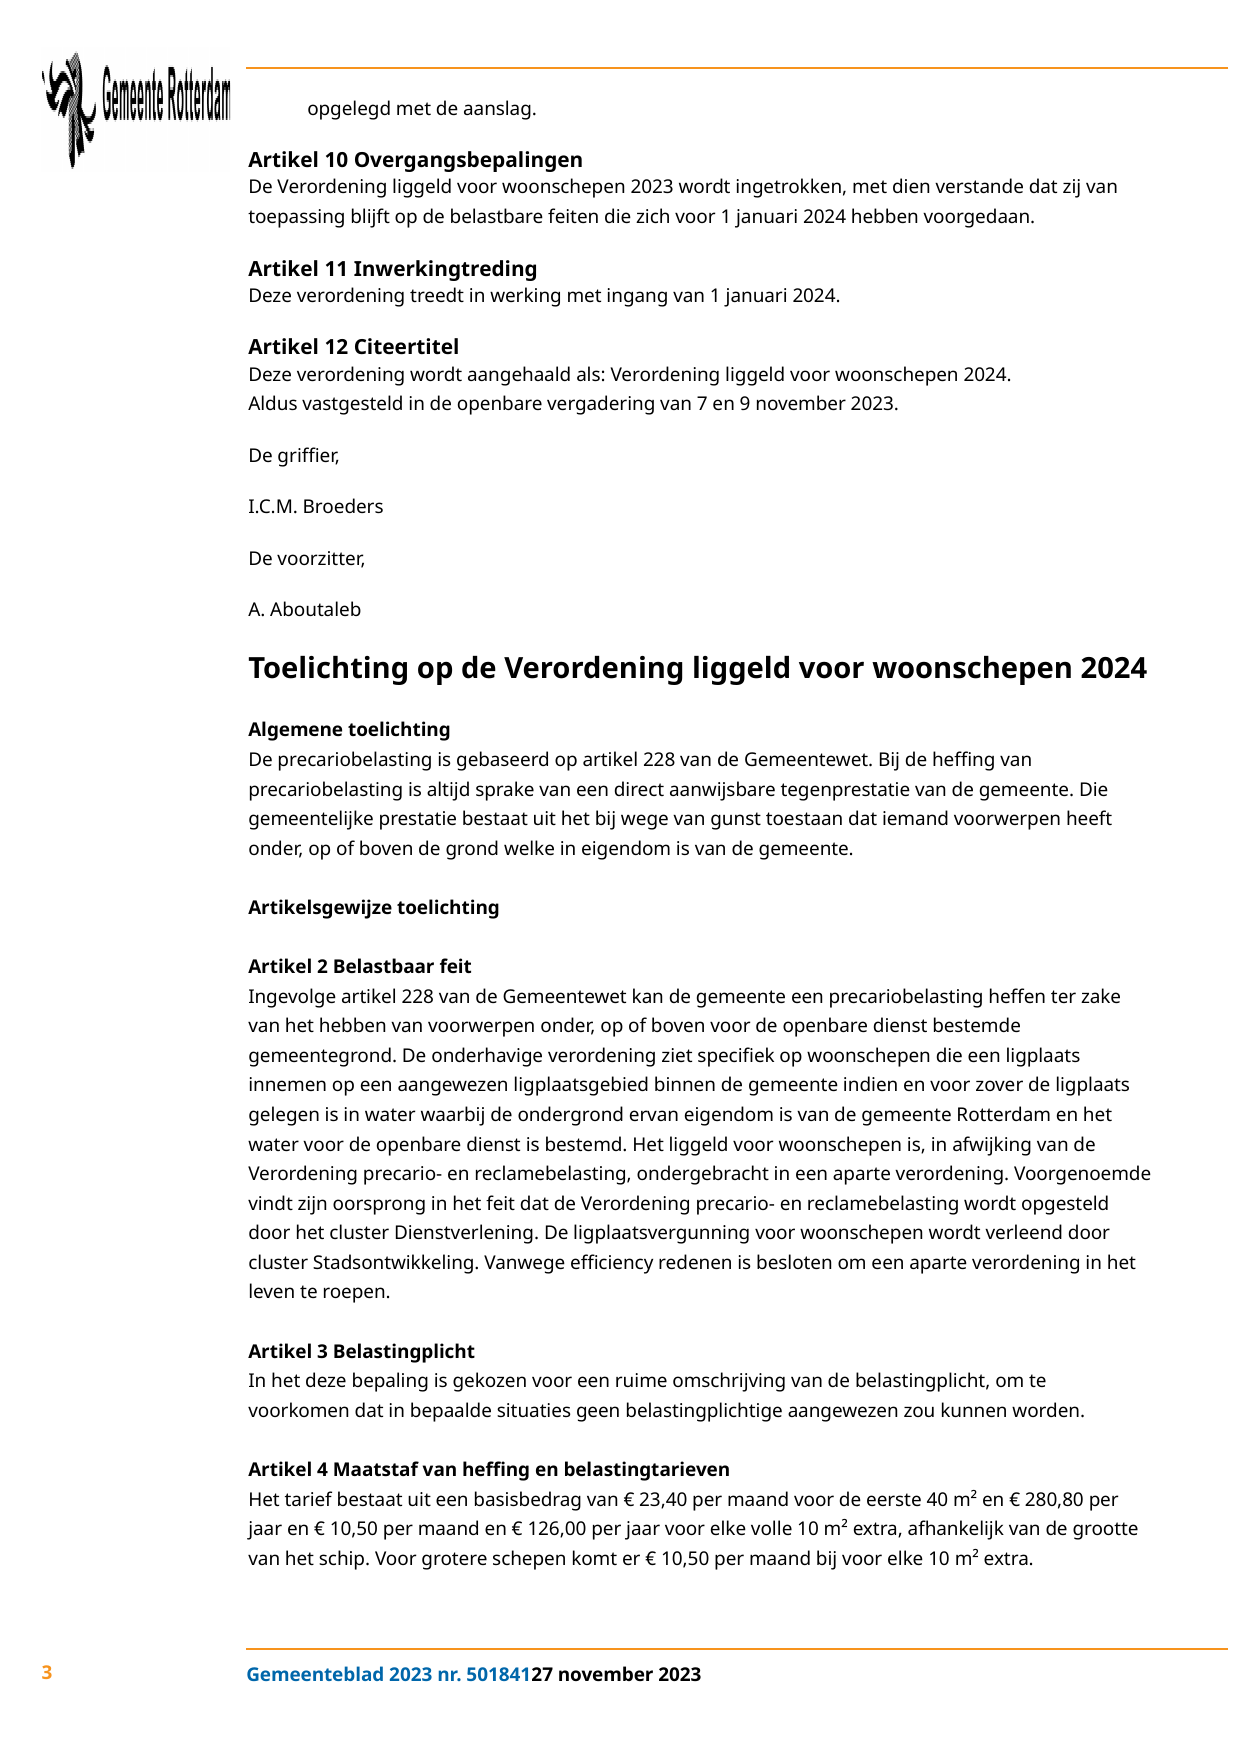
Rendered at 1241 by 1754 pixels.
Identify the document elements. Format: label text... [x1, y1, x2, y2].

text Artikel 10 Overgangsbepalingen [248, 145, 1152, 174]
text Artikelsgewijze toelichting [248, 894, 1152, 920]
text De voorzitter, [248, 545, 1152, 571]
text Artikel 2 Belastbaar feit [248, 953, 1152, 979]
text Het tarief bestaat uit een basisbedrag van € 23,40 per maand voor de eerste 40 m² en € 280,80 per jaar en € 10,50 per maand en € 126,00 per jaar voor elke volle 10 m² extra, afhankelijk van de grootte van het schip. Voor grotere schepen komt er € 10,50 per maand bij voor elke 10 m² extra. [248, 1486, 1152, 1571]
text Deze verordening treedt in werking met ingang van 1 januari 2024. [248, 282, 1152, 308]
text Artikel 3 Belastingplicht [248, 1338, 1152, 1364]
text Algemene toelichting [248, 717, 1152, 742]
text Ingevolge artikel 228 van de Gemeentewet kan de gemeente een precariobelasting heffen ter zake van het hebben van voorwerpen onder, op of boven voor de openbare dienst bestemde gemeentegrond. De onderhavige verordening ziet specifiek op woonschepen die een ligplaats innemen op een aangewezen ligplaatsgebied binnen de gemeente indien en voor zover de ligplaats gelegen is in water waarbij de ondergrond ervan eigendom is van de gemeente Rotterdam en het water voor de openbare dienst is bestemd. Het liggeld voor woonschepen is, in afwijking van de Verordening precario- en reclamebelasting, ondergebracht in een aparte verordening. Voorgenoemde vindt zijn oorsprong in het feit dat de Verordening precario- en reclamebelasting wordt opgesteld door het cluster Dienstverlening. De ligplaatsvergunning voor woonschepen wordt verleend door cluster Stadsontwikkeling. Vanwege efficiency redenen is besloten om een aparte verordening in het leven te roepen. [248, 983, 1152, 1304]
text De Verordening liggeld voor woonschepen 2023 wordt ingetrokken, met dien verstande dat zij van toepassing blijft op de belastbare feiten die zich voor 1 januari 2024 hebben voorgedaan. [248, 174, 1152, 229]
text Artikel 12 Citeertitel [248, 332, 1152, 361]
text Deze verordening wordt aangehaald als: Verordening liggeld voor woonschepen 2024. [248, 361, 1152, 387]
text De griffier, [248, 442, 1152, 468]
text In het deze bepaling is gekozen voor een ruime omschrijving van de belastingplicht, om te voorkomen dat in bepaalde situaties geen belastingplichtige aangewezen zou kunnen worden. [248, 1367, 1152, 1423]
text Aldus vastgesteld in de openbare vergadering van 7 en 9 november 2023. [248, 391, 1152, 416]
text Toelichting op de Verordening liggeld voor woonschepen 2024 [248, 648, 1152, 687]
picture [41, 47, 231, 172]
text Artikel 11 Inwerkingtreding [248, 254, 1152, 282]
list opgelegd met de aanslag. [248, 95, 1152, 121]
text Artikel 4 Maatstaf van heffing en belastingtarieven [248, 1456, 1152, 1482]
text A. Aboutaleb [248, 596, 1152, 622]
text De precariobelasting is gebaseerd op artikel 228 van de Gemeentewet. Bij de heffing van precariobelasting is altijd sprake van een direct aanwijsbare tegenprestatie van de gemeente. Die gemeentelijke prestatie bestaat uit het bij wege van gunst toestaan dat iemand voorwerpen heeft onder, op of boven de grond welke in eigendom is van de gemeente. [248, 746, 1152, 861]
text I.C.M. Broeders [248, 493, 1152, 519]
